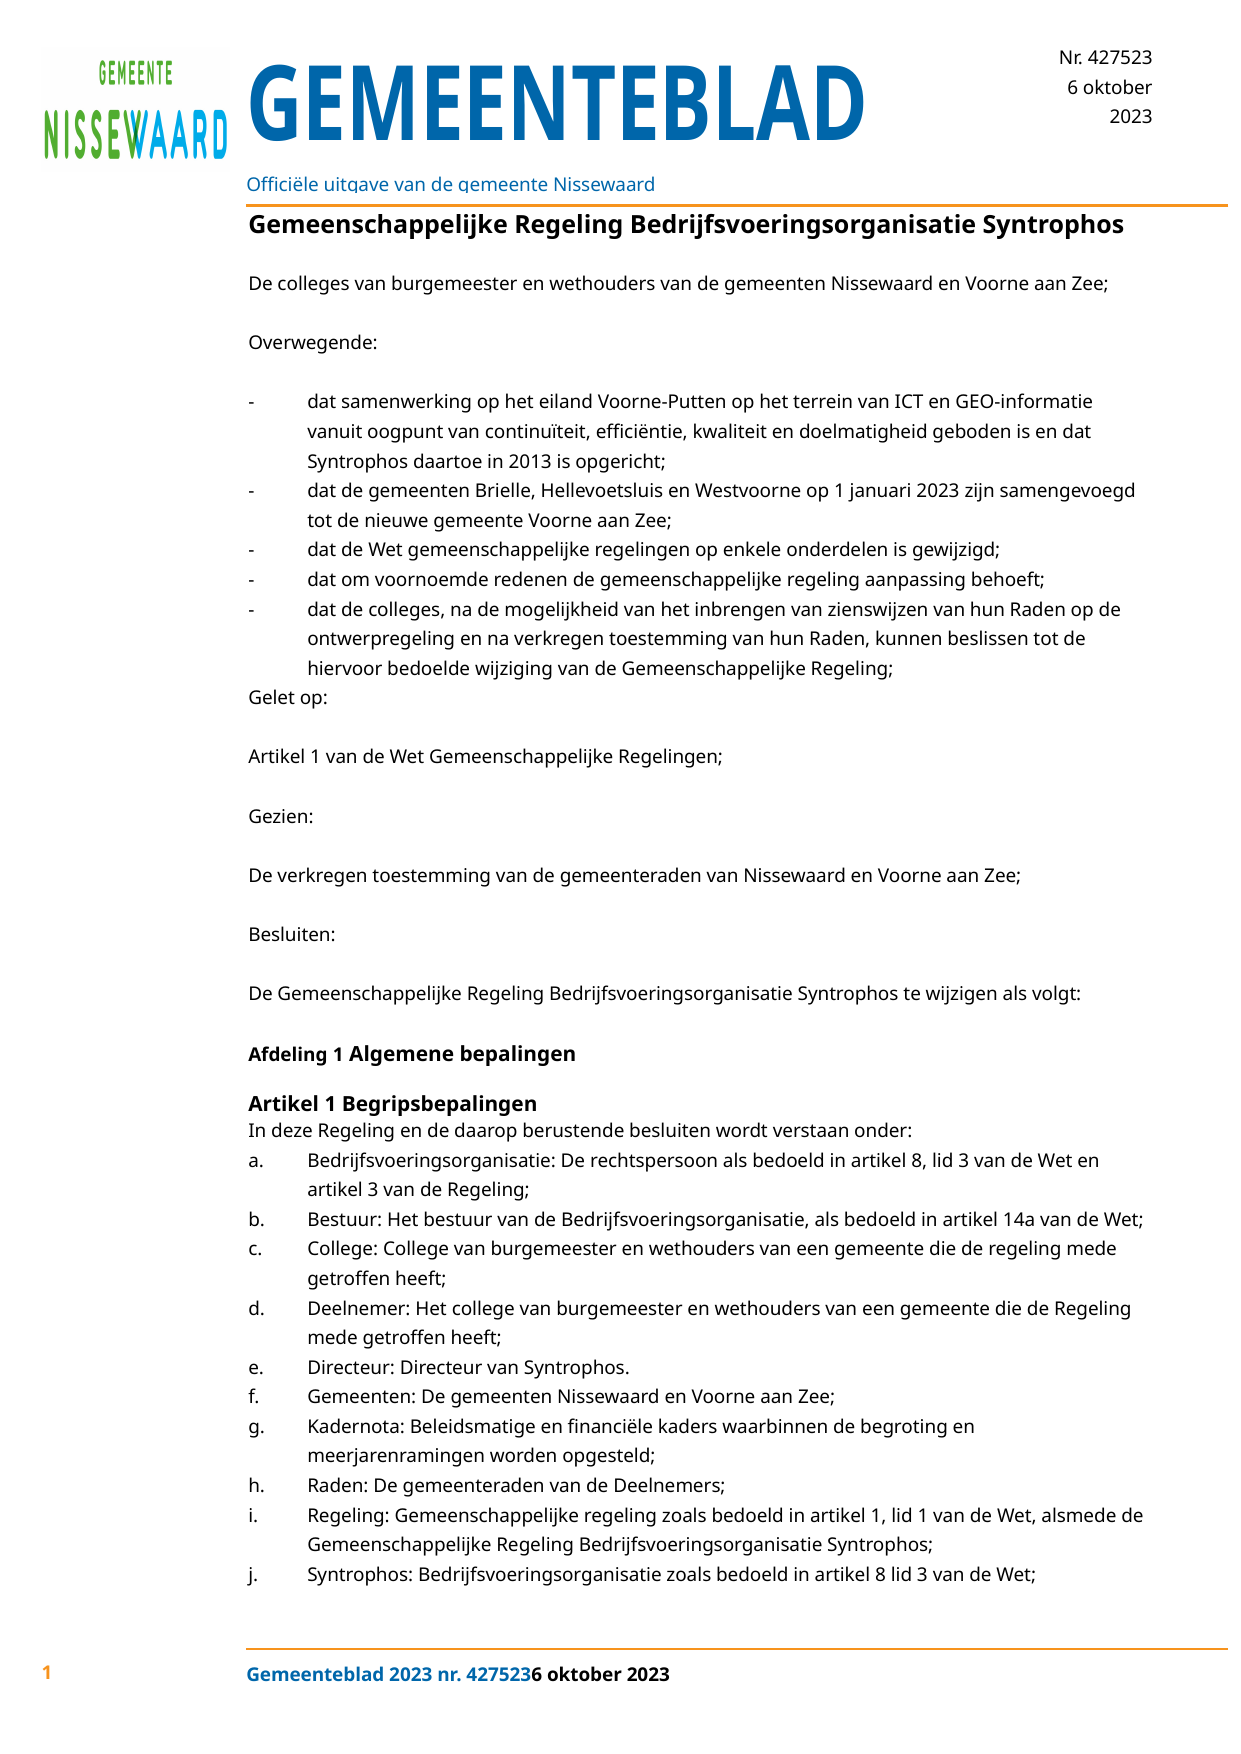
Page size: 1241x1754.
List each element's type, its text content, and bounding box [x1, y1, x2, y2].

list Directeur: Directeur van Syntrophos. [248, 1354, 1152, 1379]
list Regeling: Gemeenschappelijke regeling zoals bedoeld in artikel 1, lid 1 van de Wet, alsmede de Gemeenschappelijke Regeling Bedrijfsvoeringsorganisatie Syntrophos; [248, 1502, 1152, 1557]
text Overwegende: [248, 329, 1152, 355]
list Bedrijfsvoeringsorganisatie: De rechtspersoon als bedoeld in artikel 8, lid 3 van de Wet en artikel 3 van de Regeling; [248, 1147, 1152, 1202]
list dat om voornoemde redenen de gemeenschappelijke regeling aanpassing behoeft; [248, 566, 1152, 592]
text Afdeling 1 Algemene bepalingen [248, 1039, 1152, 1068]
list dat samenwerking op het eiland Voorne-Putten op het terrein van ICT en GEO-informatie vanuit oogpunt van continuïteit, efficiëntie, kwaliteit en doelmatigheid geboden is en dat Syntrophos daartoe in 2013 is opgericht; [248, 389, 1152, 473]
text Artikel 1 van de Wet Gemeenschappelijke Regelingen; [248, 744, 1152, 769]
text De Gemeenschappelijke Regeling Bedrijfsvoeringsorganisatie Syntrophos te wijzigen als volgt: [248, 980, 1152, 1006]
text Gezien: [248, 803, 1152, 828]
list Kadernota: Beleidsmatige en financiële kaders waarbinnen de begroting en meerjarenramingen worden opgesteld; [248, 1413, 1152, 1468]
picture [41, 47, 231, 172]
text Artikel 1 Begripsbepalingen [248, 1089, 1152, 1117]
list dat de gemeenten Brielle, Hellevoetsluis en Westvoorne op 1 januari 2023 zijn samengevoegd tot de nieuwe gemeente Voorne aan Zee; [248, 477, 1152, 533]
list Raden: De gemeenteraden van de Deelnemers; [248, 1472, 1152, 1498]
list College: College van burgemeester en wethouders van een gemeente die de regeling mede getroffen heeft; [248, 1236, 1152, 1291]
list dat de Wet gemeenschappelijke regelingen op enkele onderdelen is gewijzigd; [248, 537, 1152, 562]
list Syntrophos: Bedrijfsvoeringsorganisatie zoals bedoeld in artikel 8 lid 3 van de Wet; [248, 1561, 1152, 1587]
text Gelet op: [248, 684, 1152, 710]
text Gemeenschappelijke Regeling Bedrijfsvoeringsorganisatie Syntrophos [248, 207, 1152, 241]
list dat de colleges, na de mogelijkheid van het inbrengen van zienswijzen van hun Raden op de ontwerpregeling en na verkregen toestemming van hun Raden, kunnen beslissen tot de hiervoor bedoelde wijziging van de Gemeenschappelijke Regeling; [248, 596, 1152, 681]
list Deelnemer: Het college van burgemeester en wethouders van een gemeente die de Regeling mede getroffen heeft; [248, 1295, 1152, 1350]
list Bestuur: Het bestuur van de Bedrijfsvoeringsorganisatie, als bedoeld in artikel 14a van de Wet; [248, 1206, 1152, 1232]
text De verkregen toestemming van de gemeenteraden van Nissewaard en Voorne aan Zee; [248, 862, 1152, 888]
list Gemeenten: De gemeenten Nissewaard en Voorne aan Zee; [248, 1383, 1152, 1409]
text Besluiten: [248, 921, 1152, 947]
text In deze Regeling en de daarop berustende besluiten wordt verstaan onder: [248, 1117, 1152, 1143]
text De colleges van burgemeester en wethouders van de gemeenten Nissewaard en Voorne aan Zee; [248, 270, 1152, 296]
